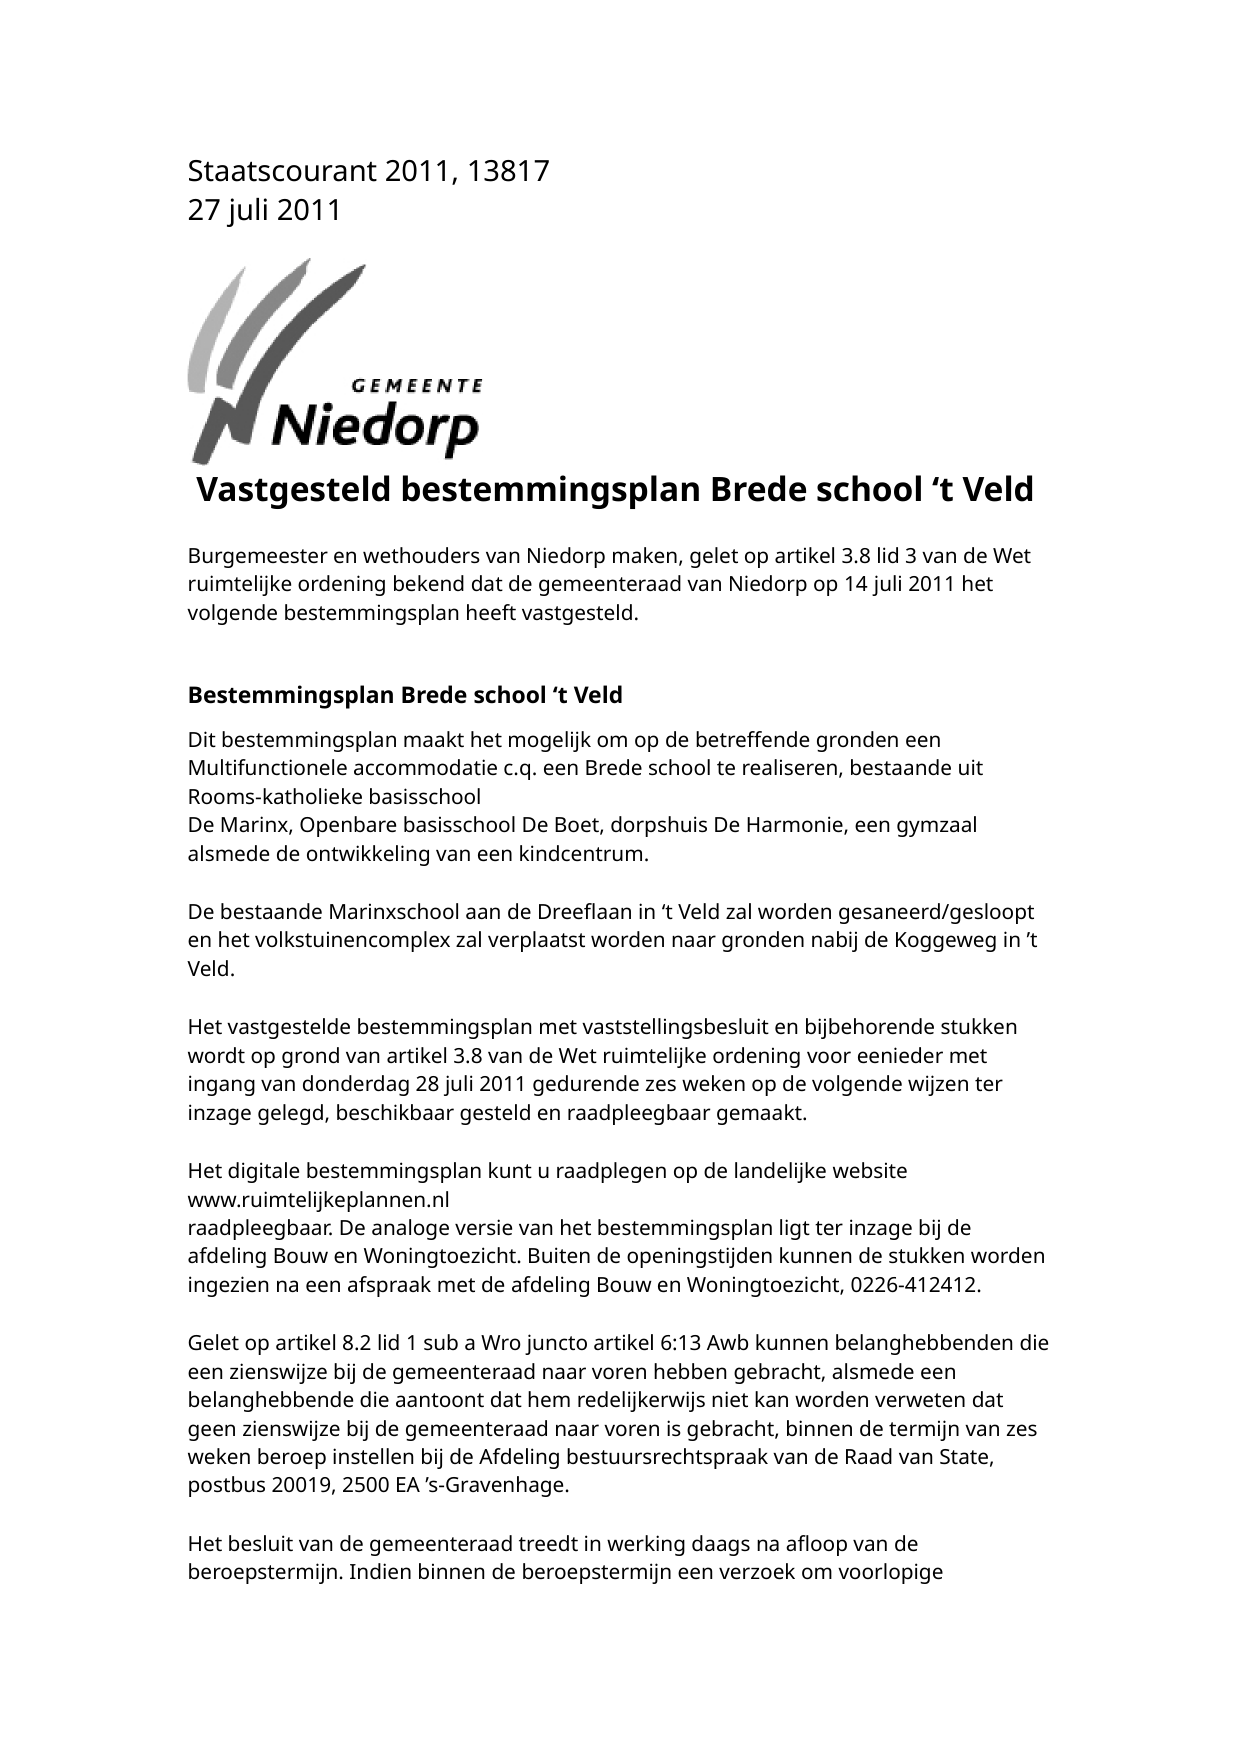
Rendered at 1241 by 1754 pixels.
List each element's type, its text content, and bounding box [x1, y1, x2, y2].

text 27 juli 2011 [187, 190, 1053, 229]
text De bestaande Marinxschool aan de Dreeflaan in ‘t Veld zal worden gesaneerd/gesloopt en het volkstuinencomplex zal verplaatst worden naar gronden nabij de Koggeweg in ’t Veld. [187, 897, 1053, 982]
subtitle Bestemmingsplan Brede school ‘t Veld [187, 679, 1053, 710]
text Staatscourant 2011, 13817 [187, 150, 1053, 190]
subtitle Vastgesteld bestemmingsplan Brede school ‘t Veld [187, 271, 1053, 511]
picture [187, 258, 484, 466]
text raadpleegbaar. De analoge versie van het bestemmingsplan ligt ter inzage bij de afdeling Bouw en Woningtoezicht. Buiten de openingstijden kunnen de stukken worden ingezien na een afspraak met de afdeling Bouw en Woningtoezicht, 0226-412412. [187, 1213, 1053, 1298]
text Het besluit van de gemeenteraad treedt in werking daags na afloop van de beroepstermijn. Indien binnen de beroepstermijn een verzoek om voorlopige [187, 1529, 1053, 1586]
text Het digitale bestemmingsplan kunt u raadplegen op de landelijke website www.ruimtelijkeplannen.nl [187, 1156, 1053, 1213]
text De Marinx, Openbare basisschool De Boet, dorpshuis De Harmonie, een gymzaal alsmede de ontwikkeling van een kindcentrum. [187, 810, 1053, 867]
text Gelet op artikel 8.2 lid 1 sub a Wro juncto artikel 6:13 Awb kunnen belanghebbenden die een zienswijze bij de gemeenteraad naar voren hebben gebracht, alsmede een belanghebbende die aantoont dat hem redelijkerwijs niet kan worden verweten dat geen zienswijze bij de gemeenteraad naar voren is gebracht, binnen de termijn van zes weken beroep instellen bij de Afdeling bestuursrechtspraak van de Raad van State, postbus 20019, 2500 EA ’s-Gravenhage. [187, 1328, 1053, 1499]
text Het vastgestelde bestemmingsplan met vaststellingsbesluit en bijbehorende stukken wordt op grond van artikel 3.8 van de Wet ruimtelijke ordening voor eenieder met ingang van donderdag 28 juli 2011 gedurende zes weken op de volgende wijzen ter inzage gelegd, beschikbaar gesteld en raadpleegbaar gemaakt. [187, 1012, 1053, 1126]
text Burgemeester en wethouders van Niedorp maken, gelet op artikel 3.8 lid 3 van de Wet ruimtelijke ordening bekend dat de gemeenteraad van Niedorp op 14 juli 2011 het volgende bestemmingsplan heeft vastgesteld. [187, 541, 1053, 626]
text Dit bestemmingsplan maakt het mogelijk om op de betreffende gronden een Multifunctionele accommodatie c.q. een Brede school te realiseren, bestaande uit Rooms-katholieke basisschool [187, 725, 1053, 810]
